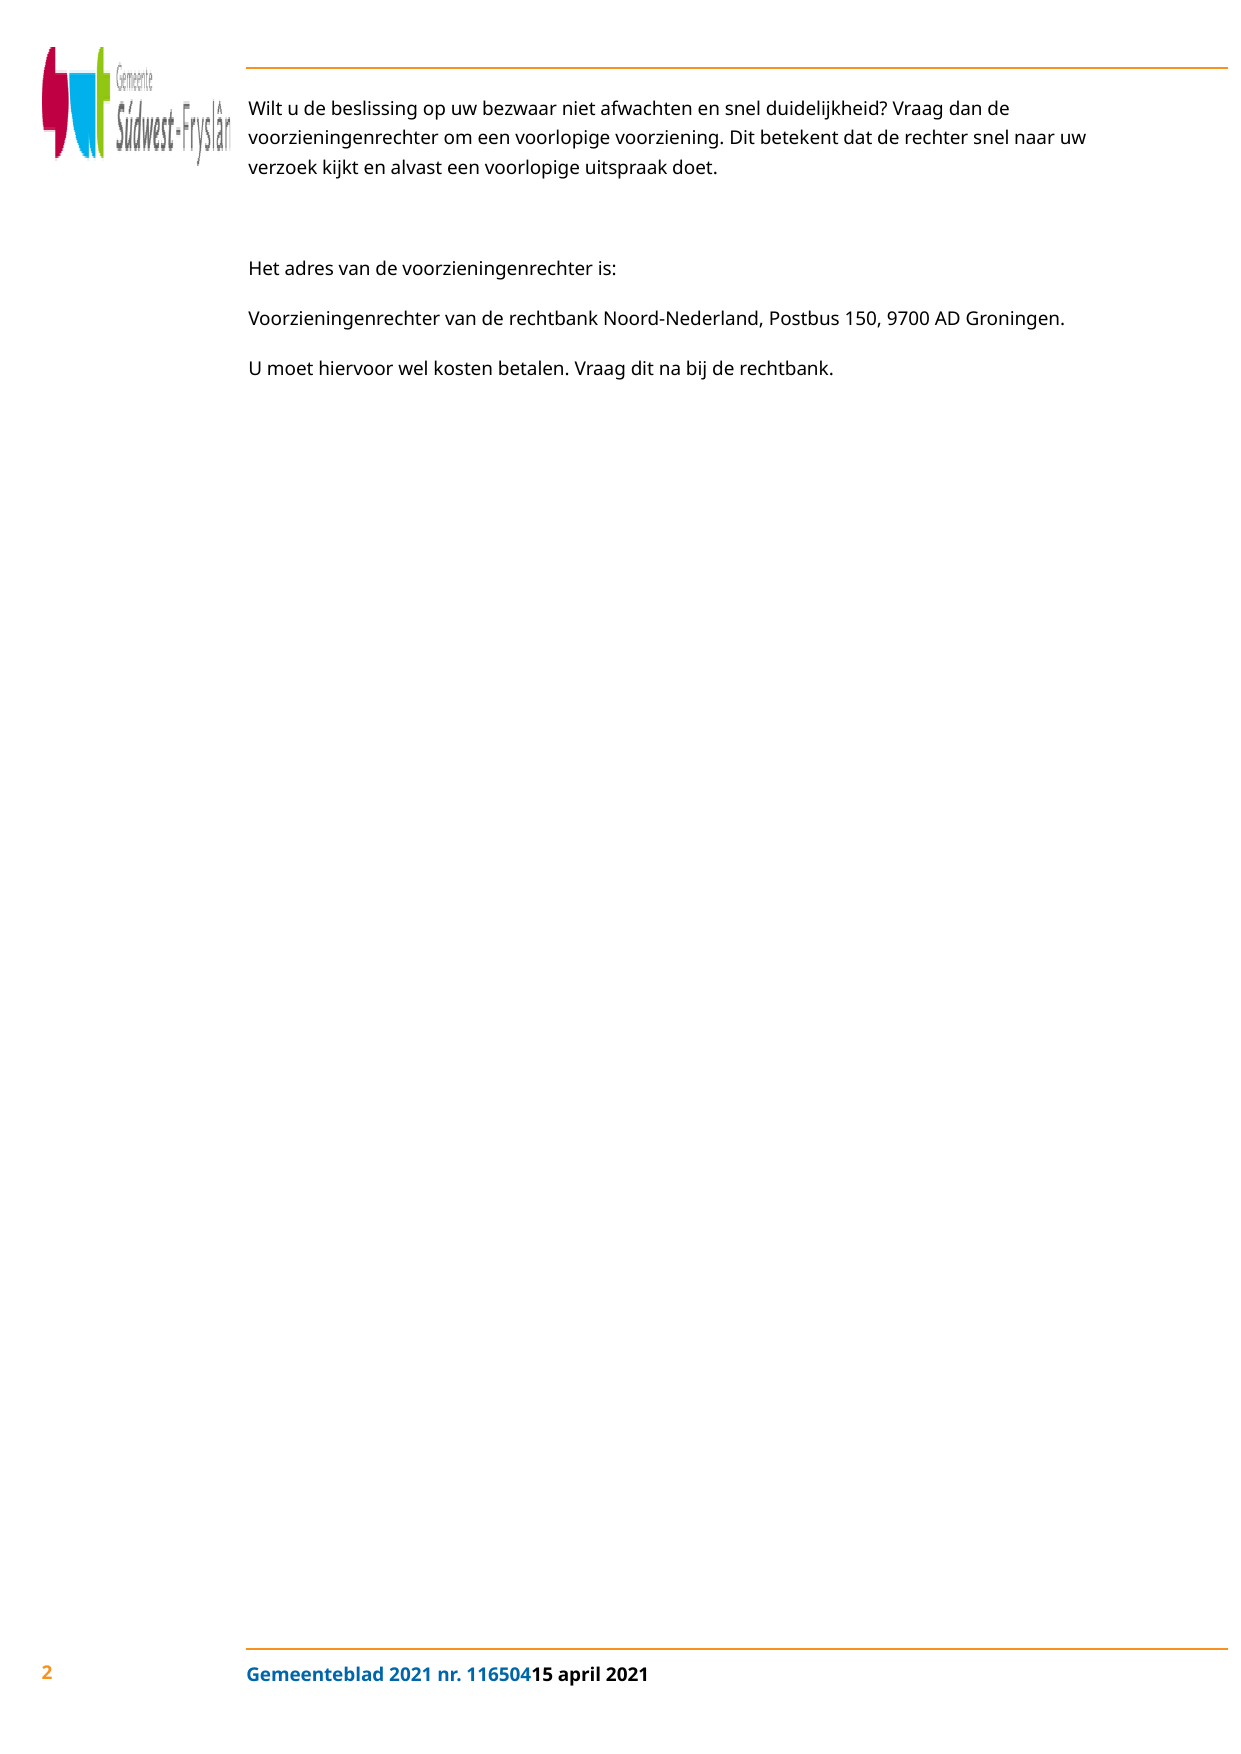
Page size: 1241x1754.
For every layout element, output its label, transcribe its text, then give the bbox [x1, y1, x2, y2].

text Voorzieningenrechter van de rechtbank Noord-Nederland, Postbus 150, 9700 AD Groningen. [248, 305, 1152, 331]
text Het adres van de voorzieningenrechter is: [248, 255, 1152, 281]
picture [41, 47, 231, 172]
text Wilt u de beslissing op uw bezwaar niet afwachten en snel duidelijkheid? Vraag dan de voorzieningenrechter om een voorlopige voorziening. Dit betekent dat de rechter snel naar uw verzoek kijkt en alvast een voorlopige uitspraak doet. [248, 95, 1152, 180]
text U moet hiervoor wel kosten betalen. Vraag dit na bij de rechtbank. [248, 356, 1152, 381]
